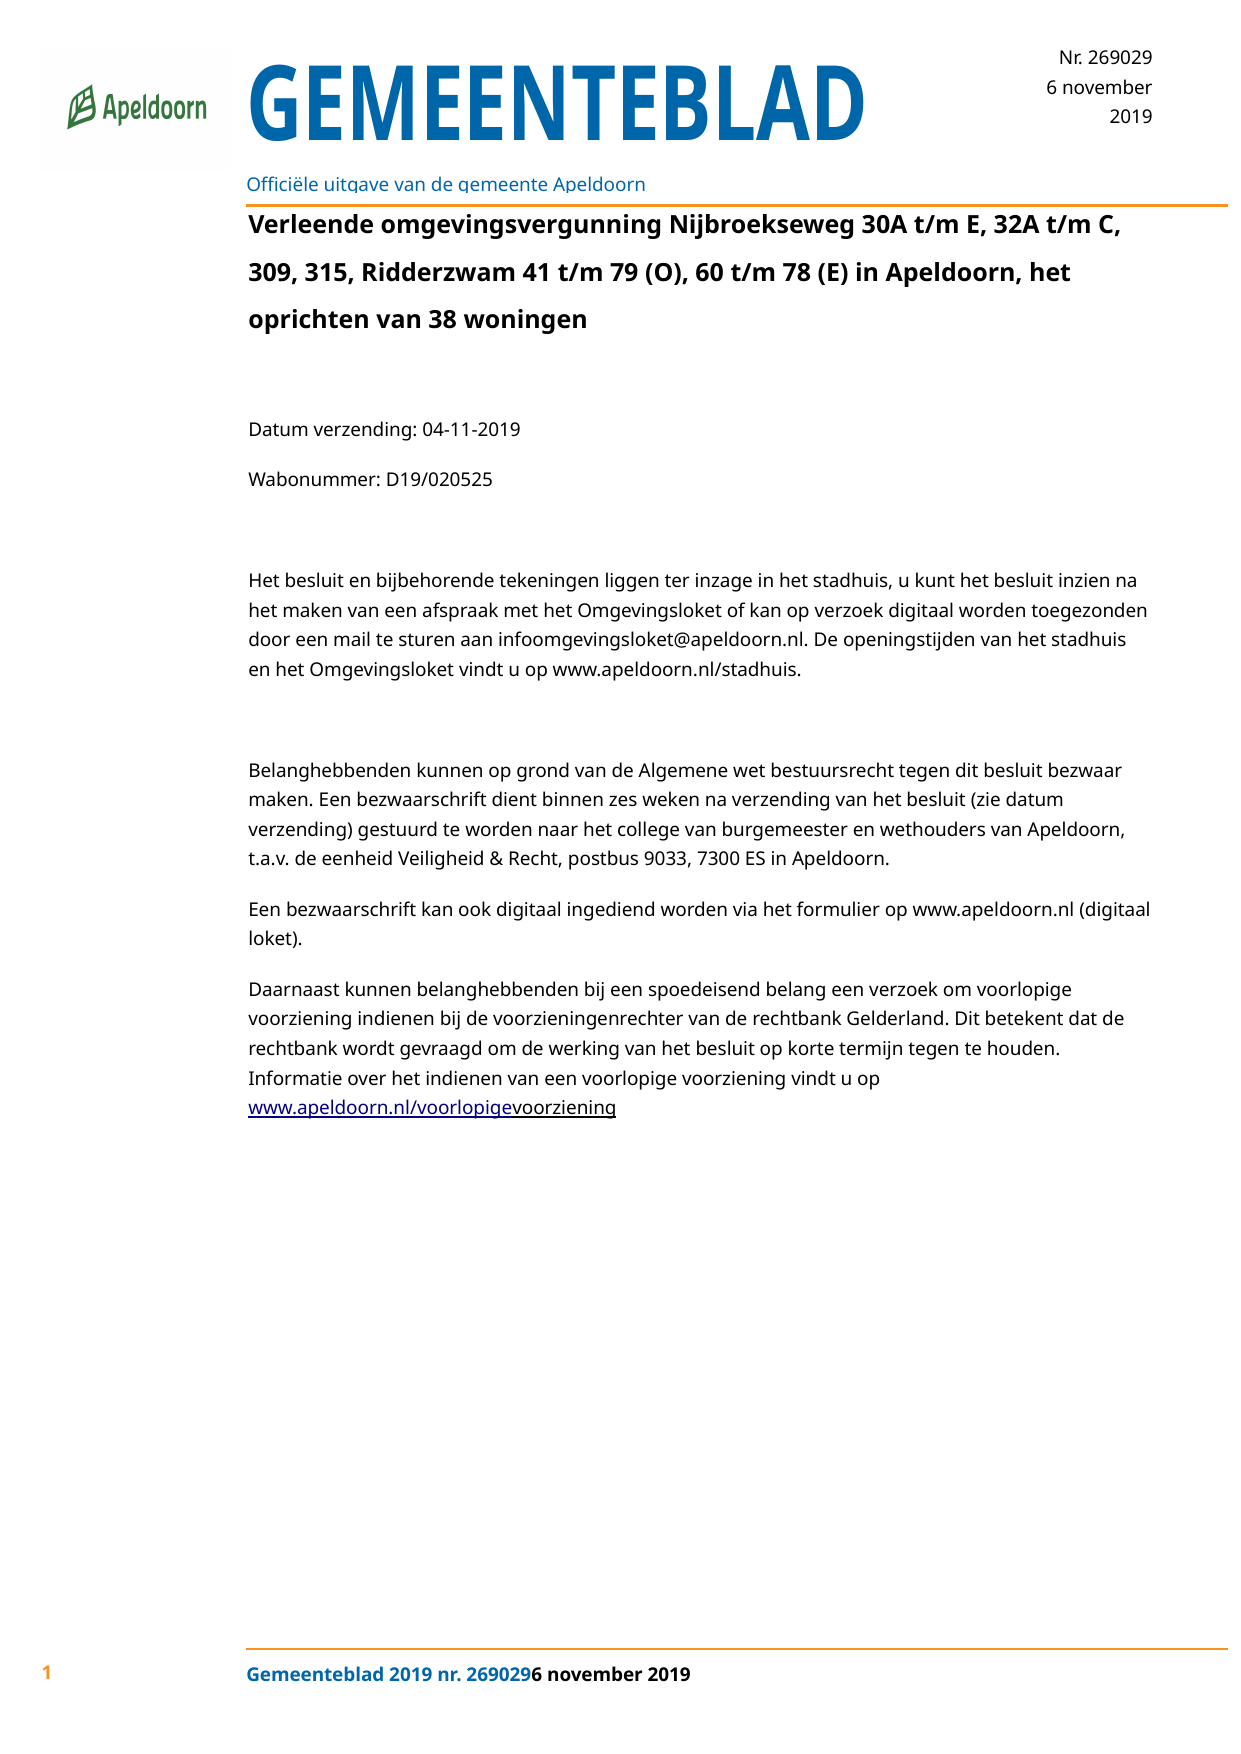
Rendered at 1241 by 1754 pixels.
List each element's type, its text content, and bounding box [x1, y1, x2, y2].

text Datum verzending: 04-11-2019 [248, 416, 1152, 442]
text Een bezwaarschrift kan ook digitaal ingediend worden via het formulier op www.apeldoorn.nl (digitaal loket). [248, 896, 1152, 951]
text Verleende omgevingsvergunning Nijbroekseweg 30A t/m E, 32A t/m C, 309, 315, Ridderzwam 41 t/m 79 (O), 60 t/m 78 (E) in Apeldoorn, het oprichten van 38 woningen [248, 207, 1152, 336]
text Daarnaast kunnen belanghebbenden bij een spoedeisend belang een verzoek om voorlopige voorziening indienen bij de voorzieningenrechter van de rechtbank Gelderland. Dit betekent dat de rechtbank wordt gevraagd om de werking van het besluit op korte termijn tegen te houden. Informatie over het indienen van een voorlopige voorziening vindt u op www.apeldoorn.nl/voorlopigevoorziening [248, 976, 1152, 1120]
picture [41, 47, 231, 172]
text Belanghebbenden kunnen op grond van de Algemene wet bestuursrecht tegen dit besluit bezwaar maken. Een bezwaarschrift dient binnen zes weken na verzending van het besluit (zie datum verzending) gestuurd te worden naar het college van burgemeester en wethouders van Apeldoorn, t.a.v. de eenheid Veiligheid & Recht, postbus 9033, 7300 ES in Apeldoorn. [248, 757, 1152, 871]
text Wabonummer: D19/020525 [248, 466, 1152, 492]
text Het besluit en bijbehorende tekeningen liggen ter inzage in het stadhuis, u kunt het besluit inzien na het maken van een afspraak met het Omgevingsloket of kan op verzoek digitaal worden toegezonden door een mail te sturen aan infoomgevingsloket@apeldoorn.nl. De openingstijden van het stadhuis en het Omgevingsloket vindt u op www.apeldoorn.nl/stadhuis. [248, 567, 1152, 682]
